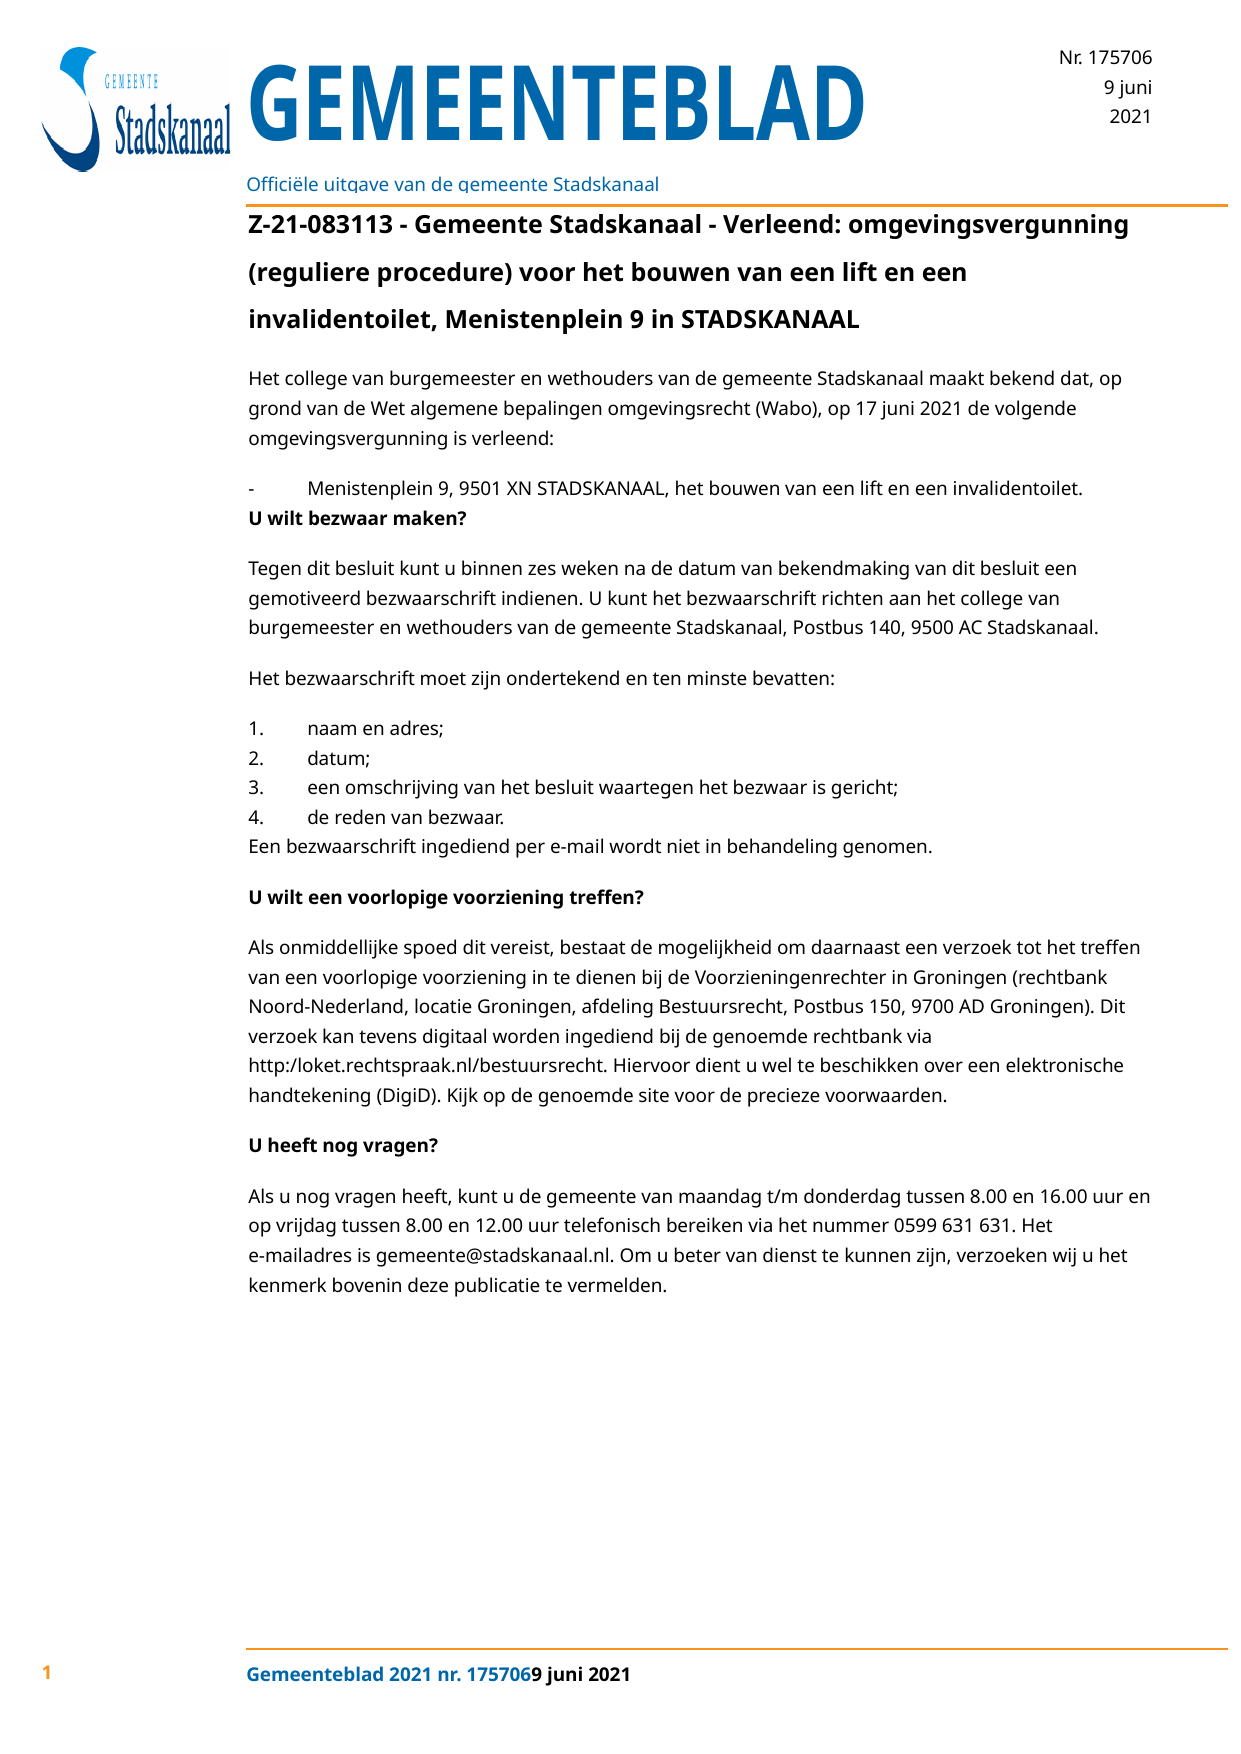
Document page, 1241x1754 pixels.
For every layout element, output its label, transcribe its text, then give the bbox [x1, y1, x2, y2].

text U heeft nog vragen? [248, 1133, 1152, 1158]
text Een bezwaarschrift ingediend per e-mail wordt niet in behandeling genomen. [248, 833, 1152, 859]
list de reden van bezwaar. [248, 804, 1152, 829]
picture [41, 47, 231, 172]
text Als onmiddellijke spoed dit vereist, bestaat de mogelijkheid om daarnaast een verzoek tot het treffen van een voorlopige voorziening in te dienen bij de Voorzieningenrechter in Groningen (rechtbank Noord-Nederland, locatie Groningen, afdeling Bestuursrecht, Postbus 150, 9700 AD Groningen). Dit verzoek kan tevens digitaal worden ingediend bij de genoemde rechtbank via http:/loket.rechtspraak.nl/bestuursrecht. Hiervoor dient u wel te beschikken over een elektronische handtekening (DigiD). Kijk op de genoemde site voor de precieze voorwaarden. [248, 934, 1152, 1108]
list naam en adres; [248, 715, 1152, 741]
list een omschrijving van het besluit waartegen het bezwaar is gericht; [248, 774, 1152, 800]
text Als u nog vragen heeft, kunt u de gemeente van maandag t/m donderdag tussen 8.00 en 16.00 uur en op vrijdag tussen 8.00 en 12.00 uur telefonisch bereiken via het nummer 0599 631 631. Het e‑mailadres is gemeente@stadskanaal.nl. Om u beter van dienst te kunnen zijn, verzoeken wij u het kenmerk bovenin deze publicatie te vermelden. [248, 1183, 1152, 1297]
text Tegen dit besluit kunt u binnen zes weken na de datum van bekendmaking van dit besluit een gemotiveerd bezwaarschrift indienen. U kunt het bezwaarschrift richten aan het college van burgemeester en wethouders van de gemeente Stadskanaal, Postbus 140, 9500 AC Stadskanaal. [248, 555, 1152, 640]
list Menistenplein 9, 9501 XN STADSKANAAL, het bouwen van een lift en een invalidentoilet. [248, 475, 1152, 501]
text Z-21-083113 - Gemeente Stadskanaal - Verleend: omgevingsvergunning (reguliere procedure) voor het bouwen van een lift en een invalidentoilet, Menistenplein 9 in STADSKANAAL [248, 207, 1152, 336]
list datum; [248, 745, 1152, 770]
text Het college van burgemeester en wethouders van de gemeente Stadskanaal maakt bekend dat, op grond van de Wet algemene bepalingen omgevingsrecht (Wabo), op 17 juni 2021 de volgende omgevingsvergunning is verleend: [248, 366, 1152, 450]
text Het bezwaarschrift moet zijn ondertekend en ten minste bevatten: [248, 665, 1152, 690]
text U wilt bezwaar maken? [248, 505, 1152, 530]
text U wilt een voorlopige voorziening treffen? [248, 884, 1152, 909]
